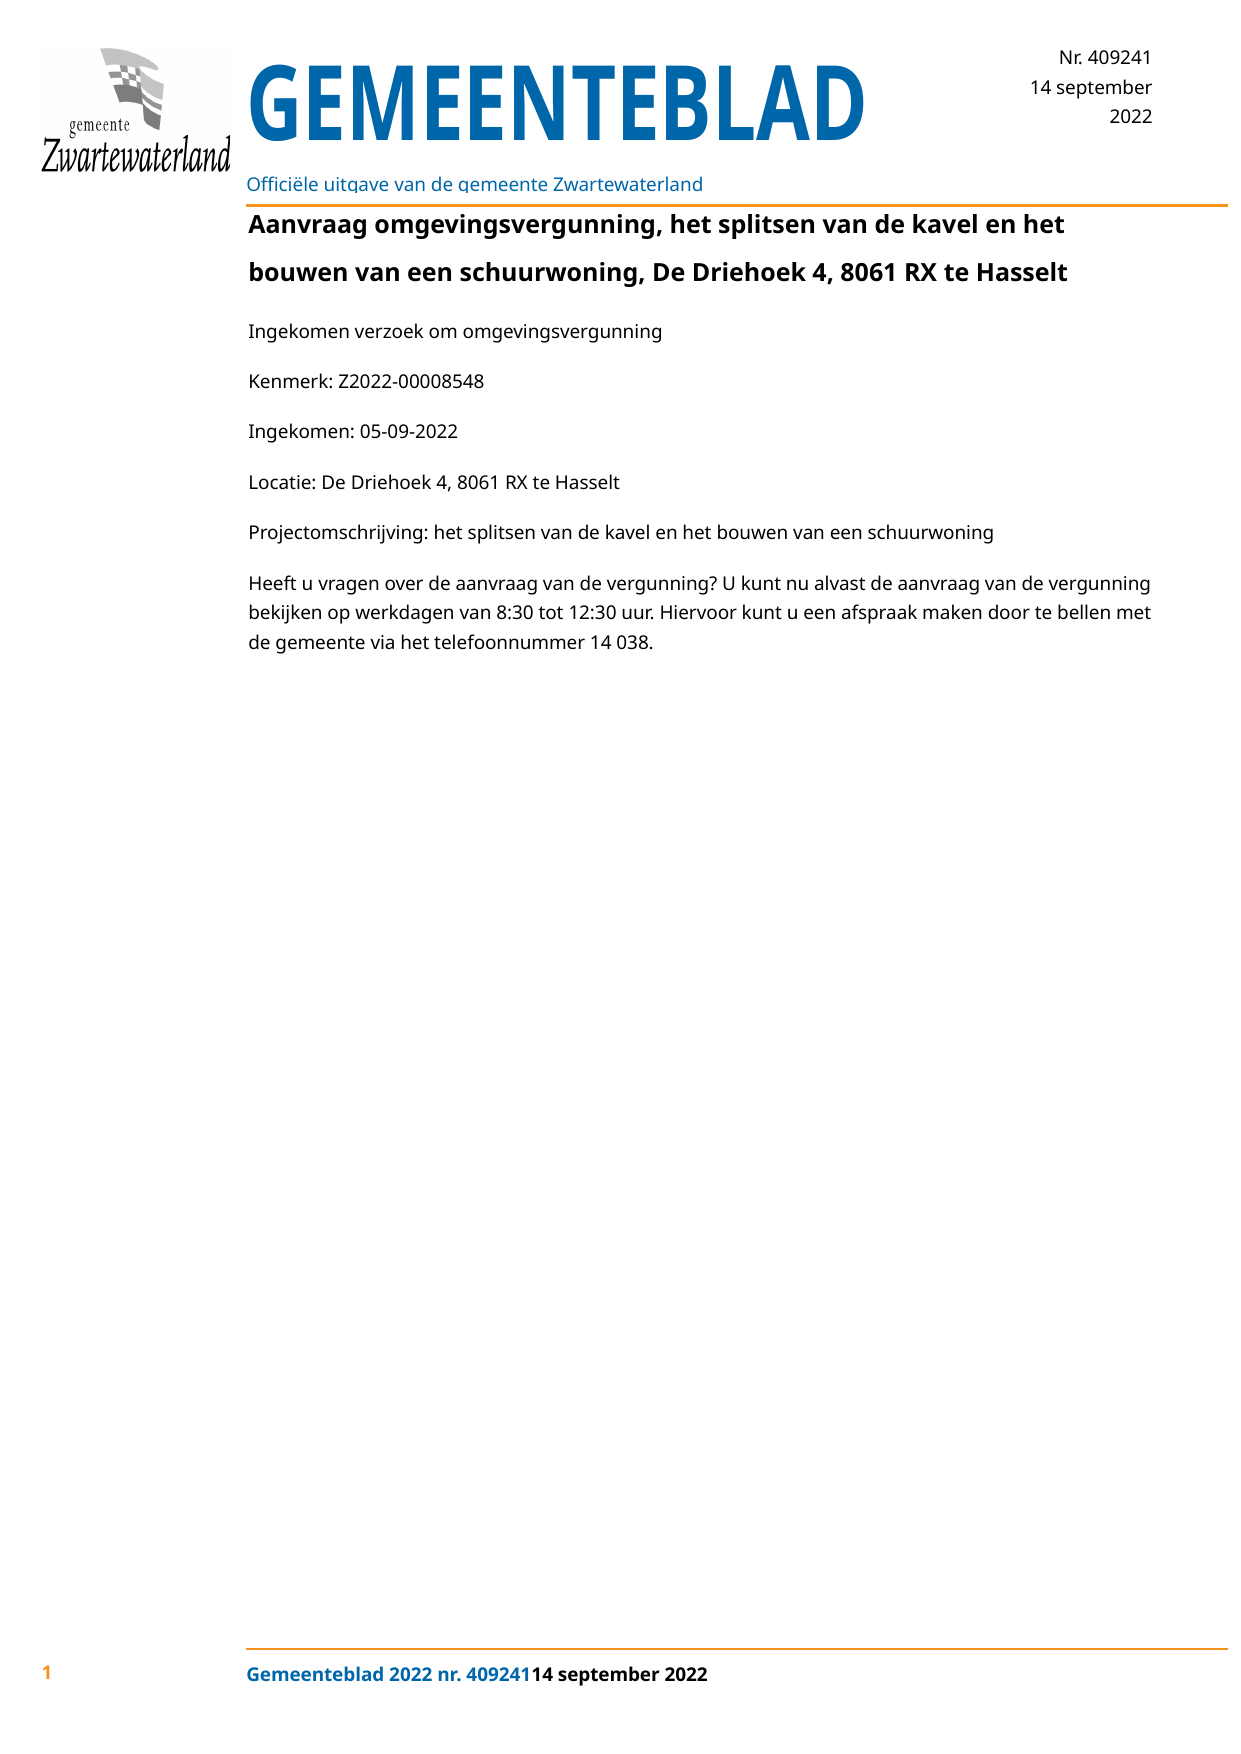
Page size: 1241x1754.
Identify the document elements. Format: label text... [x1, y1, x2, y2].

text Locatie: De Driehoek 4, 8061 RX te Hasselt [248, 469, 1152, 495]
text Heeft u vragen over de aanvraag van de vergunning? U kunt nu alvast de aanvraag van de vergunning bekijken op werkdagen van 8:30 tot 12:30 uur. Hiervoor kunt u een afspraak maken door te bellen met de gemeente via het telefoonnummer 14 038. [248, 570, 1152, 655]
text Projectomschrijving: het splitsen van de kavel en het bouwen van een schuurwoning [248, 519, 1152, 545]
text Ingekomen verzoek om omgevingsvergunning [248, 318, 1152, 344]
picture [41, 47, 231, 172]
text Kenmerk: Z2022-00008548 [248, 368, 1152, 394]
text Aanvraag omgevingsvergunning, het splitsen van de kavel en het bouwen van een schuurwoning, De Driehoek 4, 8061 RX te Hasselt [248, 207, 1152, 288]
text Ingekomen: 05-09-2022 [248, 419, 1152, 444]
